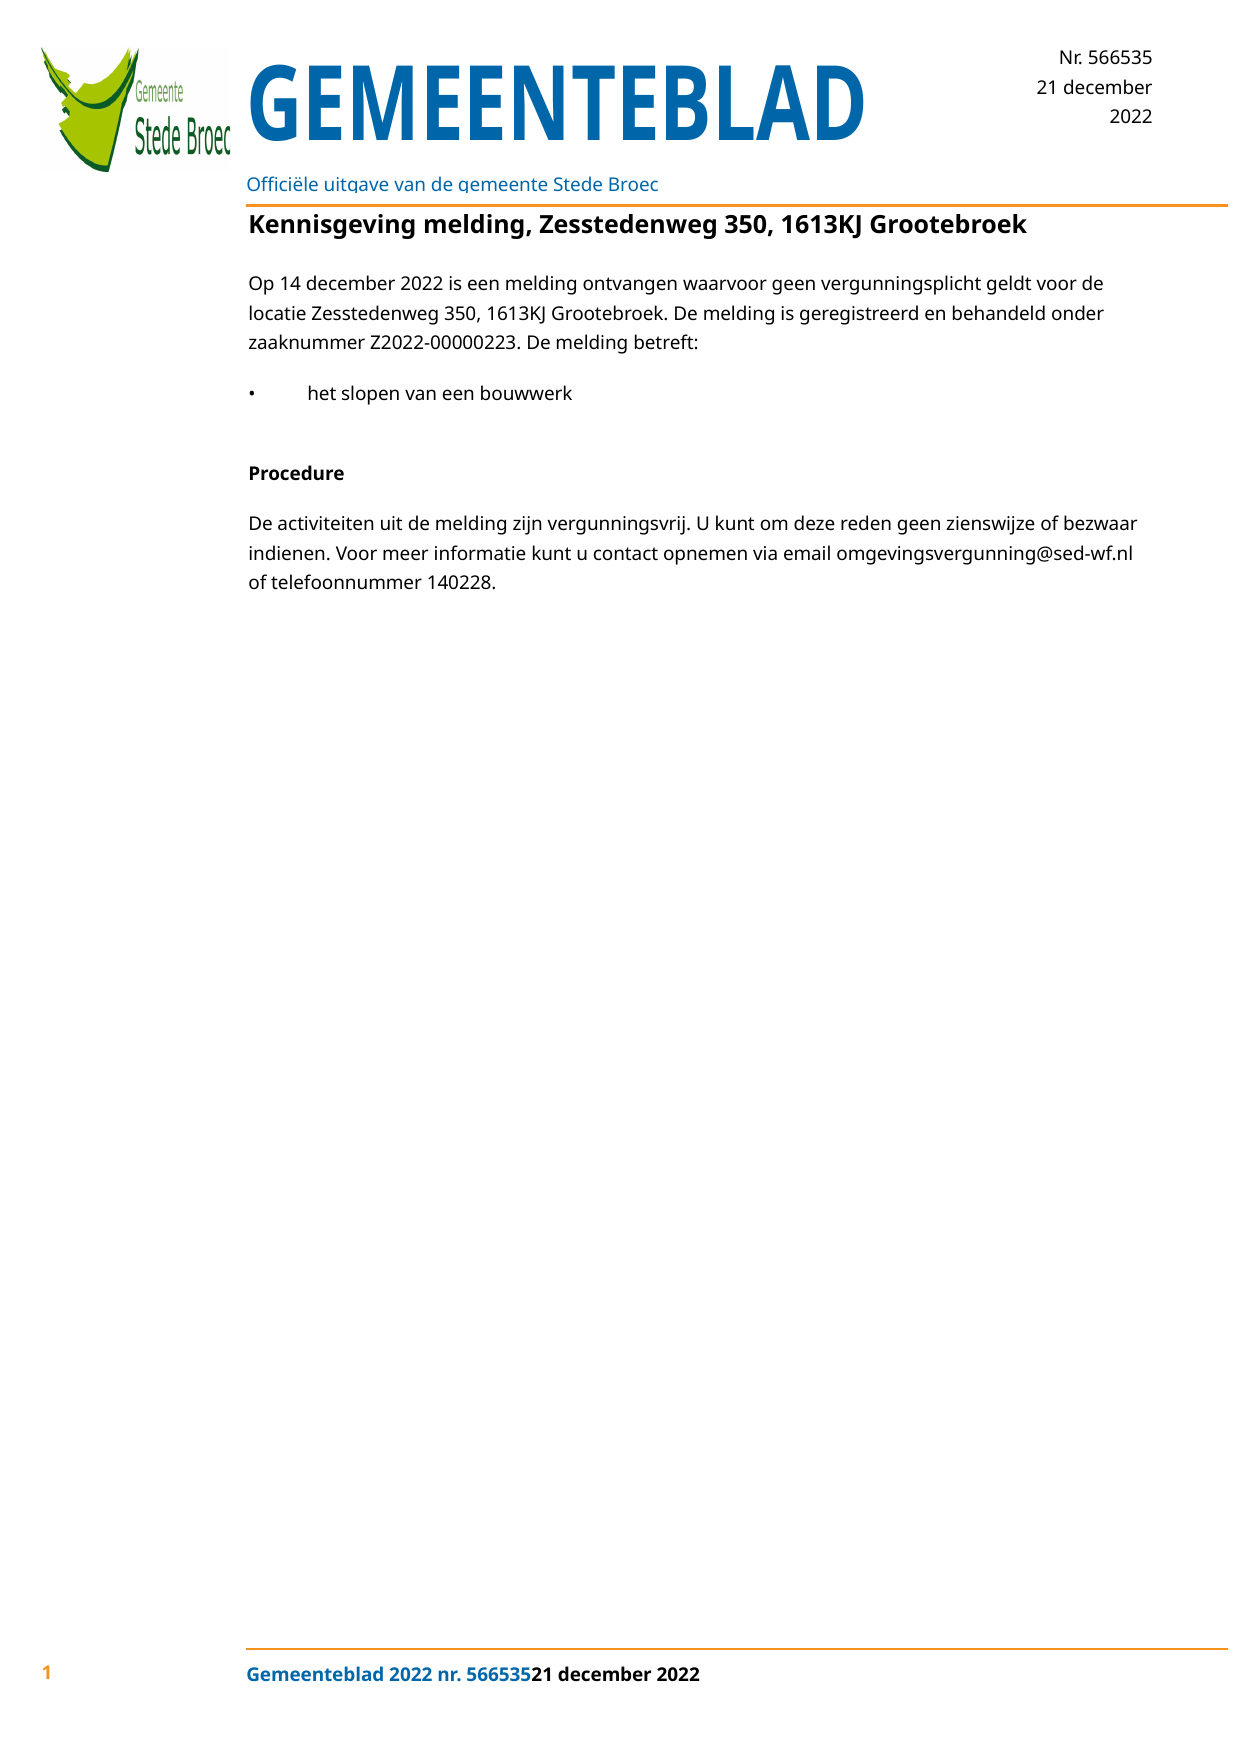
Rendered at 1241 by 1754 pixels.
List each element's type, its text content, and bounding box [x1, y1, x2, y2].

list het slopen van een bouwwerk [248, 380, 1152, 406]
text Procedure [248, 460, 1152, 486]
text Kennisgeving melding, Zesstedenweg 350, 1613KJ Grootebroek [248, 207, 1152, 241]
picture [41, 47, 231, 172]
text Op 14 december 2022 is een melding ontvangen waarvoor geen vergunningsplicht geldt voor de locatie Zesstedenweg 350, 1613KJ Grootebroek. De melding is geregistreerd en behandeld onder zaaknummer Z2022-00000223. De melding betreft: [248, 270, 1152, 355]
text De activiteiten uit de melding zijn vergunningsvrij. U kunt om deze reden geen zienswijze of bezwaar indienen. Voor meer informatie kunt u contact opnemen via email omgevingsvergunning@sed-wf.nl of telefoonnummer 140228. [248, 510, 1152, 595]
